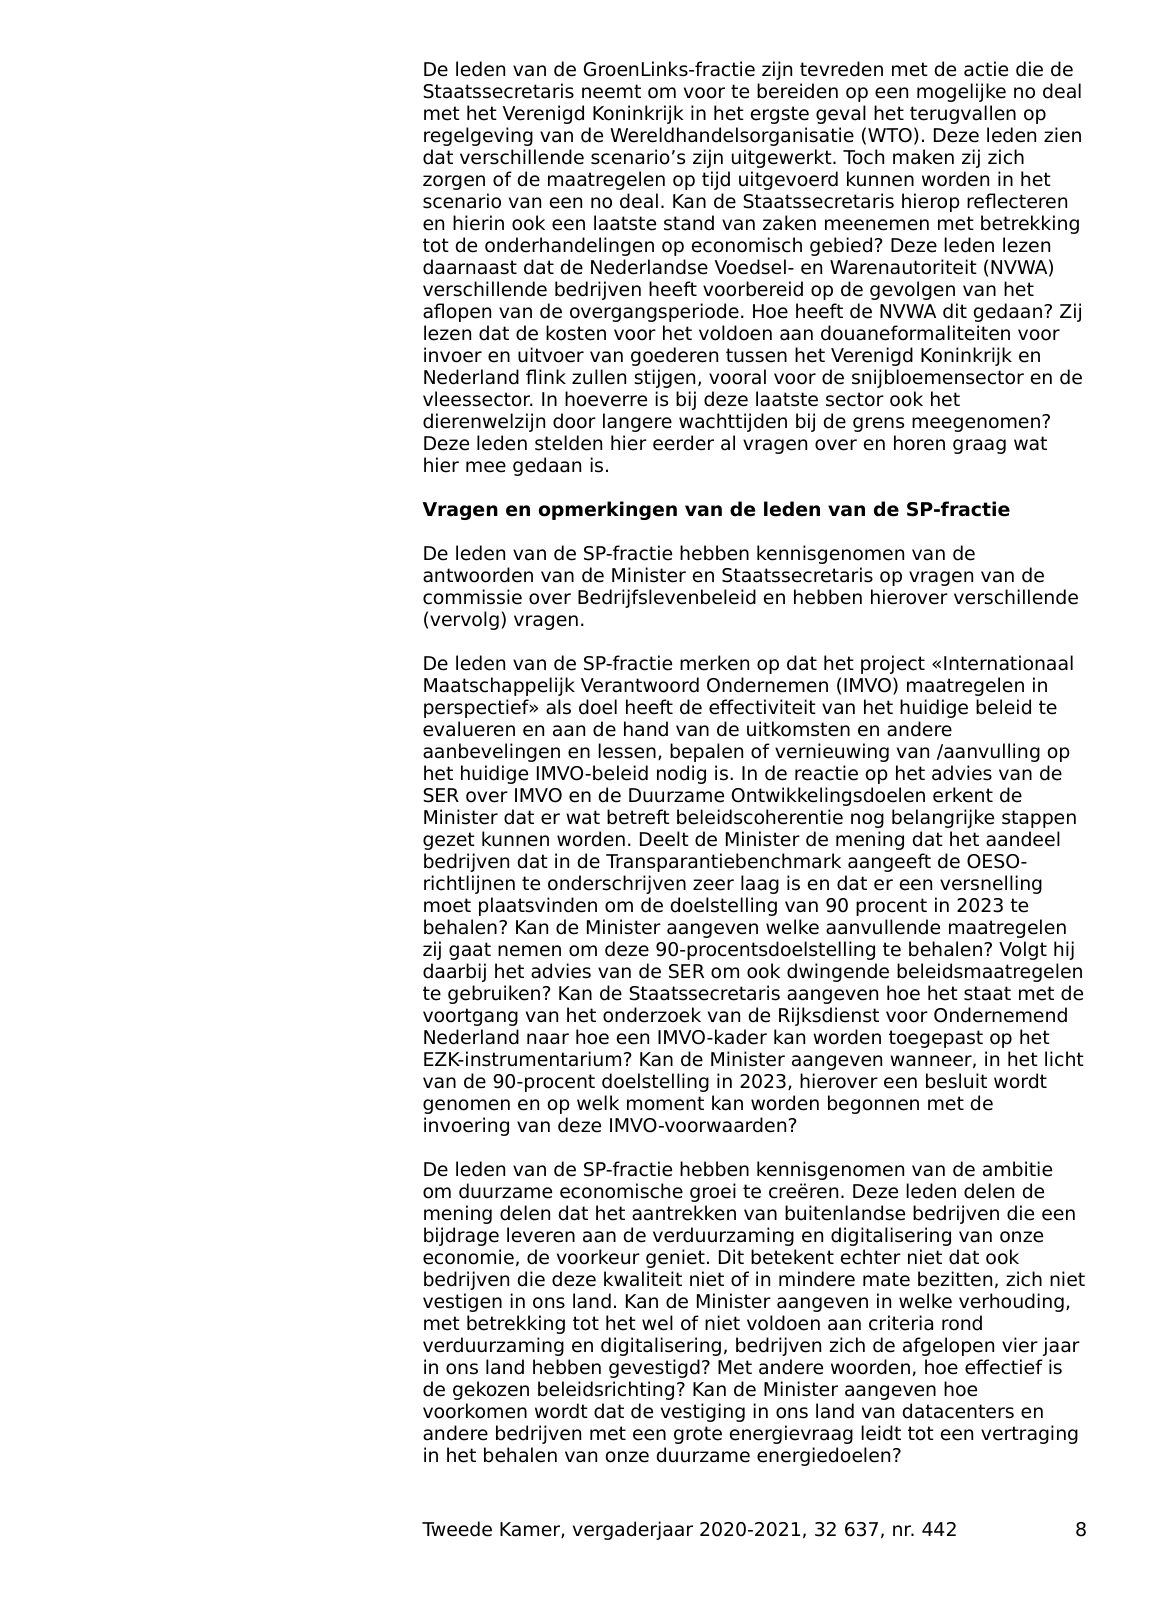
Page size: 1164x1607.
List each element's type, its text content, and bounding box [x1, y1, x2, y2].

subtitle Vragen en opmerkingen van de leden van de SP-fractie [422, 499, 1087, 521]
text De leden van de SP-fractie hebben kennisgenomen van de antwoorden van de Minister en Staatssecretaris op vragen van de commissie over Bedrijfslevenbeleid en hebben hierover verschillende (vervolg) vragen. [422, 543, 1087, 631]
text De leden van de GroenLinks-fractie zijn tevreden met de actie die de Staatssecretaris neemt om voor te bereiden op een mogelijke no deal met het Verenigd Koninkrijk in het ergste geval het terugvallen op regelgeving van de Wereldhandelsorganisatie (WTO). Deze leden zien dat verschillende scenario’s zijn uitgewerkt. Toch maken zij zich zorgen of de maatregelen op tijd uitgevoerd kunnen worden in het scenario van een no deal. Kan de Staatssecretaris hierop reflecteren en hierin ook een laatste stand van zaken meenemen met betrekking tot de onderhandelingen op economisch gebied? Deze leden lezen daarnaast dat de Nederlandse Voedsel- en Warenautoriteit (NVWA) verschillende bedrijven heeft voorbereid op de gevolgen van het aflopen van de overgangsperiode. Hoe heeft de NVWA dit gedaan? Zij lezen dat de kosten voor het voldoen aan douaneformaliteiten voor invoer en uitvoer van goederen tussen het Verenigd Koninkrijk en Nederland flink zullen stijgen, vooral voor de snijbloemensector en de vleessector. In hoeverre is bij deze laatste sector ook het dierenwelzijn door langere wachttijden bij de grens meegenomen? Deze leden stelden hier eerder al vragen over en horen graag wat hier mee gedaan is. [422, 59, 1087, 477]
text De leden van de SP-fractie merken op dat het project «Internationaal Maatschappelijk Verantwoord Ondernemen (IMVO) maatregelen in perspectief» als doel heeft de effectiviteit van het huidige beleid te evalueren en aan de hand van de uitkomsten en andere aanbevelingen en lessen, bepalen of vernieuwing van /aanvulling op het huidige IMVO-beleid nodig is. In de reactie op het advies van de SER over IMVO en de Duurzame Ontwikkelingsdoelen erkent de Minister dat er wat betreft beleidscoherentie nog belangrijke stappen gezet kunnen worden. Deelt de Minister de mening dat het aandeel bedrijven dat in de Transparantiebenchmark aangeeft de OESO-richtlijnen te onderschrijven zeer laag is en dat er een versnelling moet plaatsvinden om de doelstelling van 90 procent in 2023 te behalen? Kan de Minister aangeven welke aanvullende maatregelen zij gaat nemen om deze 90-procentsdoelstelling te behalen? Volgt hij daarbij het advies van de SER om ook dwingende beleidsmaatregelen te gebruiken? Kan de Staatssecretaris aangeven hoe het staat met de voortgang van het onderzoek van de Rijksdienst voor Ondernemend Nederland naar hoe een IMVO-kader kan worden toegepast op het EZK-instrumentarium? Kan de Minister aangeven wanneer, in het licht van de 90-procent doelstelling in 2023, hierover een besluit wordt genomen en op welk moment kan worden begonnen met de invoering van deze IMVO-voorwaarden? [422, 653, 1087, 1137]
text De leden van de SP-fractie hebben kennisgenomen van de ambitie om duurzame economische groei te creëren. Deze leden delen de mening delen dat het aantrekken van buitenlandse bedrijven die een bijdrage leveren aan de verduurzaming en digitalisering van onze economie, de voorkeur geniet. Dit betekent echter niet dat ook bedrijven die deze kwaliteit niet of in mindere mate bezitten, zich niet vestigen in ons land. Kan de Minister aangeven in welke verhouding, met betrekking tot het wel of niet voldoen aan criteria rond verduurzaming en digitalisering, bedrijven zich de afgelopen vier jaar in ons land hebben gevestigd? Met andere woorden, hoe effectief is de gekozen beleidsrichting? Kan de Minister aangeven hoe voorkomen wordt dat de vestiging in ons land van datacenters en andere bedrijven met een grote energievraag leidt tot een vertraging in het behalen van onze duurzame energiedoelen? [422, 1159, 1087, 1467]
